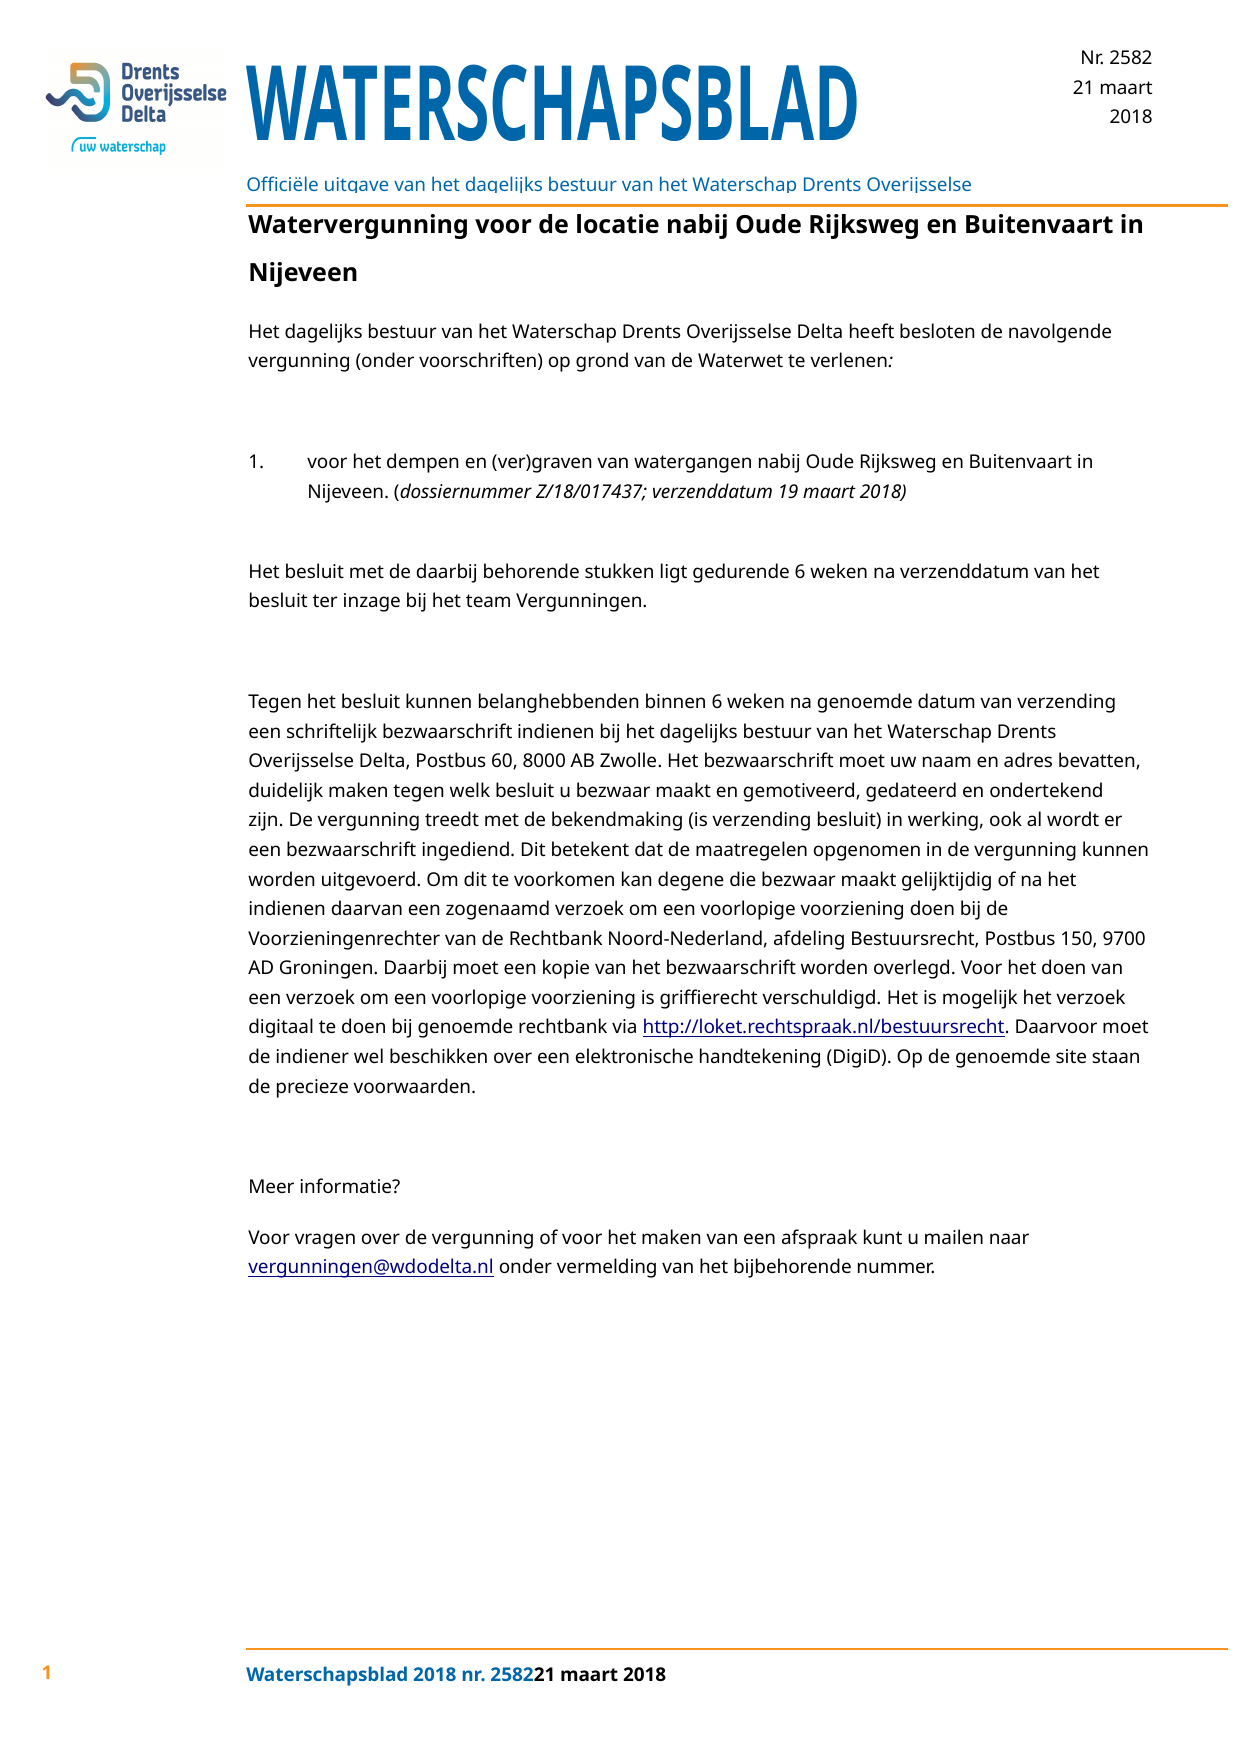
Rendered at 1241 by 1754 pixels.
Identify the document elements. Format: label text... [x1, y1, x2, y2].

text Voor vragen over de vergunning of voor het maken van een afspraak kunt u mailen naar vergunningen@wdodelta.nl onder vermelding van het bijbehorende nummer. [248, 1224, 1152, 1279]
text Watervergunning voor de locatie nabij Oude Rijksweg en Buitenvaart in Nijeveen [248, 207, 1152, 288]
text Meer informatie? [248, 1174, 1152, 1199]
list voor het dempen en (ver)graven van watergangen nabij Oude Rijksweg en Buitenvaart in Nijeveen. (dossiernummer Z/18/017437; verzenddatum 19 maart 2018) [248, 448, 1152, 504]
text Het dagelijks bestuur van het Waterschap Drents Overijsselse Delta heeft besloten de navolgende vergunning (onder voorschriften) op grond van de Waterwet te verlenen: [248, 318, 1152, 373]
picture [41, 47, 231, 172]
text Het besluit met de daarbij behorende stukken ligt gedurende 6 weken na verzenddatum van het besluit ter inzage bij het team Vergunningen. [248, 558, 1152, 613]
text Tegen het besluit kunnen belanghebbenden binnen 6 weken na genoemde datum van verzending een schriftelijk bezwaarschrift indienen bij het dagelijks bestuur van het Waterschap Drents Overijsselse Delta, Postbus 60, 8000 AB Zwolle. Het bezwaarschrift moet uw naam en adres bevatten, duidelijk maken tegen welk besluit u bezwaar maakt en gemotiveerd, gedateerd en ondertekend zijn. De vergunning treedt met de bekendmaking (is verzending besluit) in werking, ook al wordt er een bezwaarschrift ingediend. Dit betekent dat de maatregelen opgenomen in de vergunning kunnen worden uitgevoerd. Om dit te voorkomen kan degene die bezwaar maakt gelijktijdig of na het indienen daarvan een zogenaamd verzoek om een voorlopige voorziening doen bij de Voorzieningenrechter van de Rechtbank Noord-Nederland, afdeling Bestuursrecht, Postbus 150, 9700 AD Groningen. Daarbij moet een kopie van het bezwaarschrift worden overlegd. Voor het doen van een verzoek om een voorlopige voorziening is griffierecht verschuldigd. Het is mogelijk het verzoek digitaal te doen bij genoemde rechtbank via http://loket.rechtspraak.nl/bestuursrecht. Daarvoor moet de indiener wel beschikken over een elektronische handtekening (DigiD). Op de genoemde site staan de precieze voorwaarden. [248, 688, 1152, 1099]
